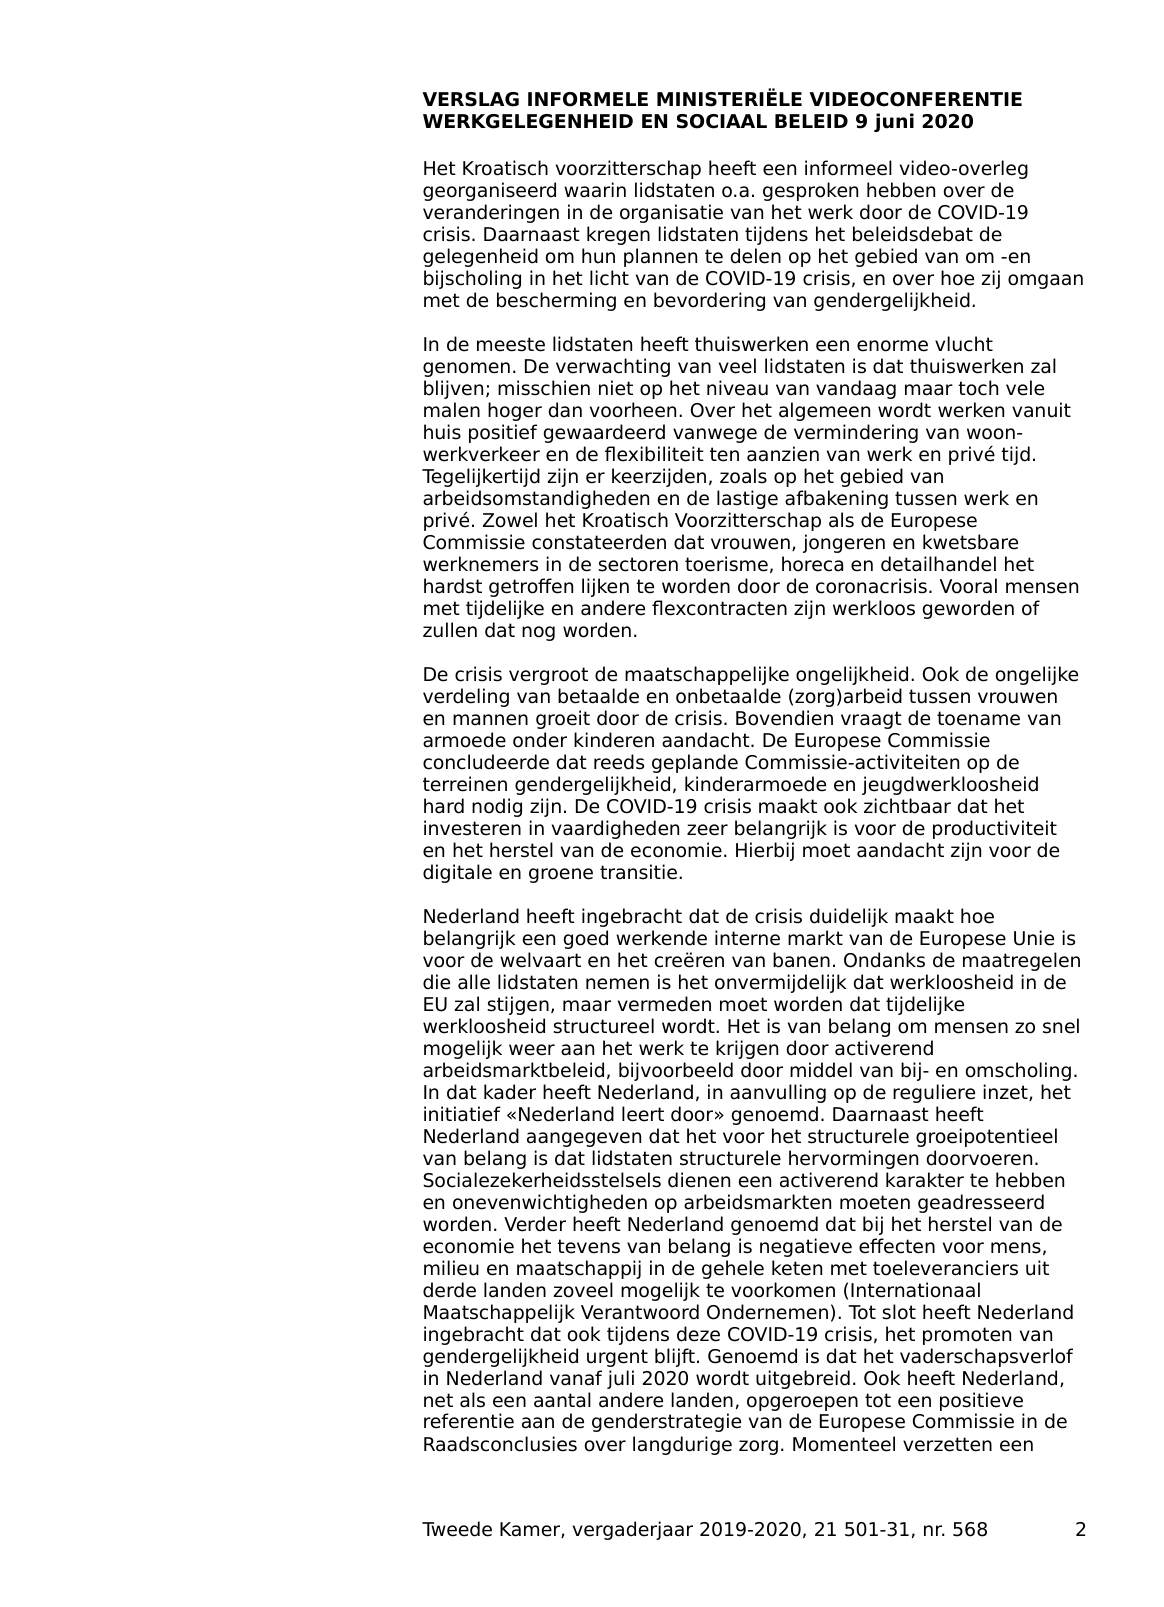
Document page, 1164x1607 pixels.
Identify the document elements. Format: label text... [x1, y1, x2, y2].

text Het Kroatisch voorzitterschap heeft een informeel video-overleg georganiseerd waarin lidstaten o.a. gesproken hebben over de veranderingen in de organisatie van het werk door de COVID-19 crisis. Daarnaast kregen lidstaten tijdens het beleidsdebat de gelegenheid om hun plannen te delen op het gebied van om -en bijscholing in het licht van de COVID-19 crisis, en over hoe zij omgaan met de bescherming en bevordering van gendergelijkheid. [422, 158, 1087, 312]
text In de meeste lidstaten heeft thuiswerken een enorme vlucht genomen. De verwachting van veel lidstaten is dat thuiswerken zal blijven; misschien niet op het niveau van vandaag maar toch vele malen hoger dan voorheen. Over het algemeen wordt werken vanuit huis positief gewaardeerd vanwege de vermindering van woon-werkverkeer en de flexibiliteit ten aanzien van werk en privé tijd. Tegelijkertijd zijn er keerzijden, zoals op het gebied van arbeidsomstandigheden en de lastige afbakening tussen werk en privé. Zowel het Kroatisch Voorzitterschap als de Europese Commissie constateerden dat vrouwen, jongeren en kwetsbare werknemers in de sectoren toerisme, horeca en detailhandel het hardst getroffen lijken te worden door de coronacrisis. Vooral mensen met tijdelijke en andere flexcontracten zijn werkloos geworden of zullen dat nog worden. [422, 334, 1087, 642]
text De crisis vergroot de maatschappelijke ongelijkheid. Ook de ongelijke verdeling van betaalde en onbetaalde (zorg)arbeid tussen vrouwen en mannen groeit door de crisis. Bovendien vraagt de toename van armoede onder kinderen aandacht. De Europese Commissie concludeerde dat reeds geplande Commissie-activiteiten op de terreinen gendergelijkheid, kinderarmoede en jeugdwerkloosheid hard nodig zijn. De COVID-19 crisis maakt ook zichtbaar dat het investeren in vaardigheden zeer belangrijk is voor de productiviteit en het herstel van de economie. Hierbij moet aandacht zijn voor de digitale en groene transitie. [422, 664, 1087, 884]
text Nederland heeft ingebracht dat de crisis duidelijk maakt hoe belangrijk een goed werkende interne markt van de Europese Unie is voor de welvaart en het creëren van banen. Ondanks de maatregelen die alle lidstaten nemen is het onvermijdelijk dat werkloosheid in de EU zal stijgen, maar vermeden moet worden dat tijdelijke werkloosheid structureel wordt. Het is van belang om mensen zo snel mogelijk weer aan het werk te krijgen door activerend arbeidsmarktbeleid, bijvoorbeeld door middel van bij- en omscholing. In dat kader heeft Nederland, in aanvulling op de reguliere inzet, het initiatief «Nederland leert door» genoemd. Daarnaast heeft Nederland aangegeven dat het voor het structurele groeipotentieel van belang is dat lidstaten structurele hervormingen doorvoeren. Socialezekerheidsstelsels dienen een activerend karakter te hebben en onevenwichtigheden op arbeidsmarkten moeten geadresseerd worden. Verder heeft Nederland genoemd dat bij het herstel van de economie het tevens van belang is negatieve effecten voor mens, milieu en maatschappij in de gehele keten met toeleveranciers uit derde landen zoveel mogelijk te voorkomen (Internationaal Maatschappelijk Verantwoord Ondernemen). Tot slot heeft Nederland ingebracht dat ook tijdens deze COVID-19 crisis, het promoten van gendergelijkheid urgent blijft. Genoemd is dat het vaderschapsverlof in Nederland vanaf juli 2020 wordt uitgebreid. Ook heeft Nederland, net als een aantal andere landen, opgeroepen tot een positieve referentie aan de genderstrategie van de Europese Commissie in de Raadsconclusies over langdurige zorg. Momenteel verzetten een [422, 906, 1087, 1455]
subtitle VERSLAG INFORMELE MINISTERIËLE VIDEOCONFERENTIE WERKGELEGENHEID EN SOCIAAL BELEID 9 juni 2020 [422, 89, 1087, 133]
